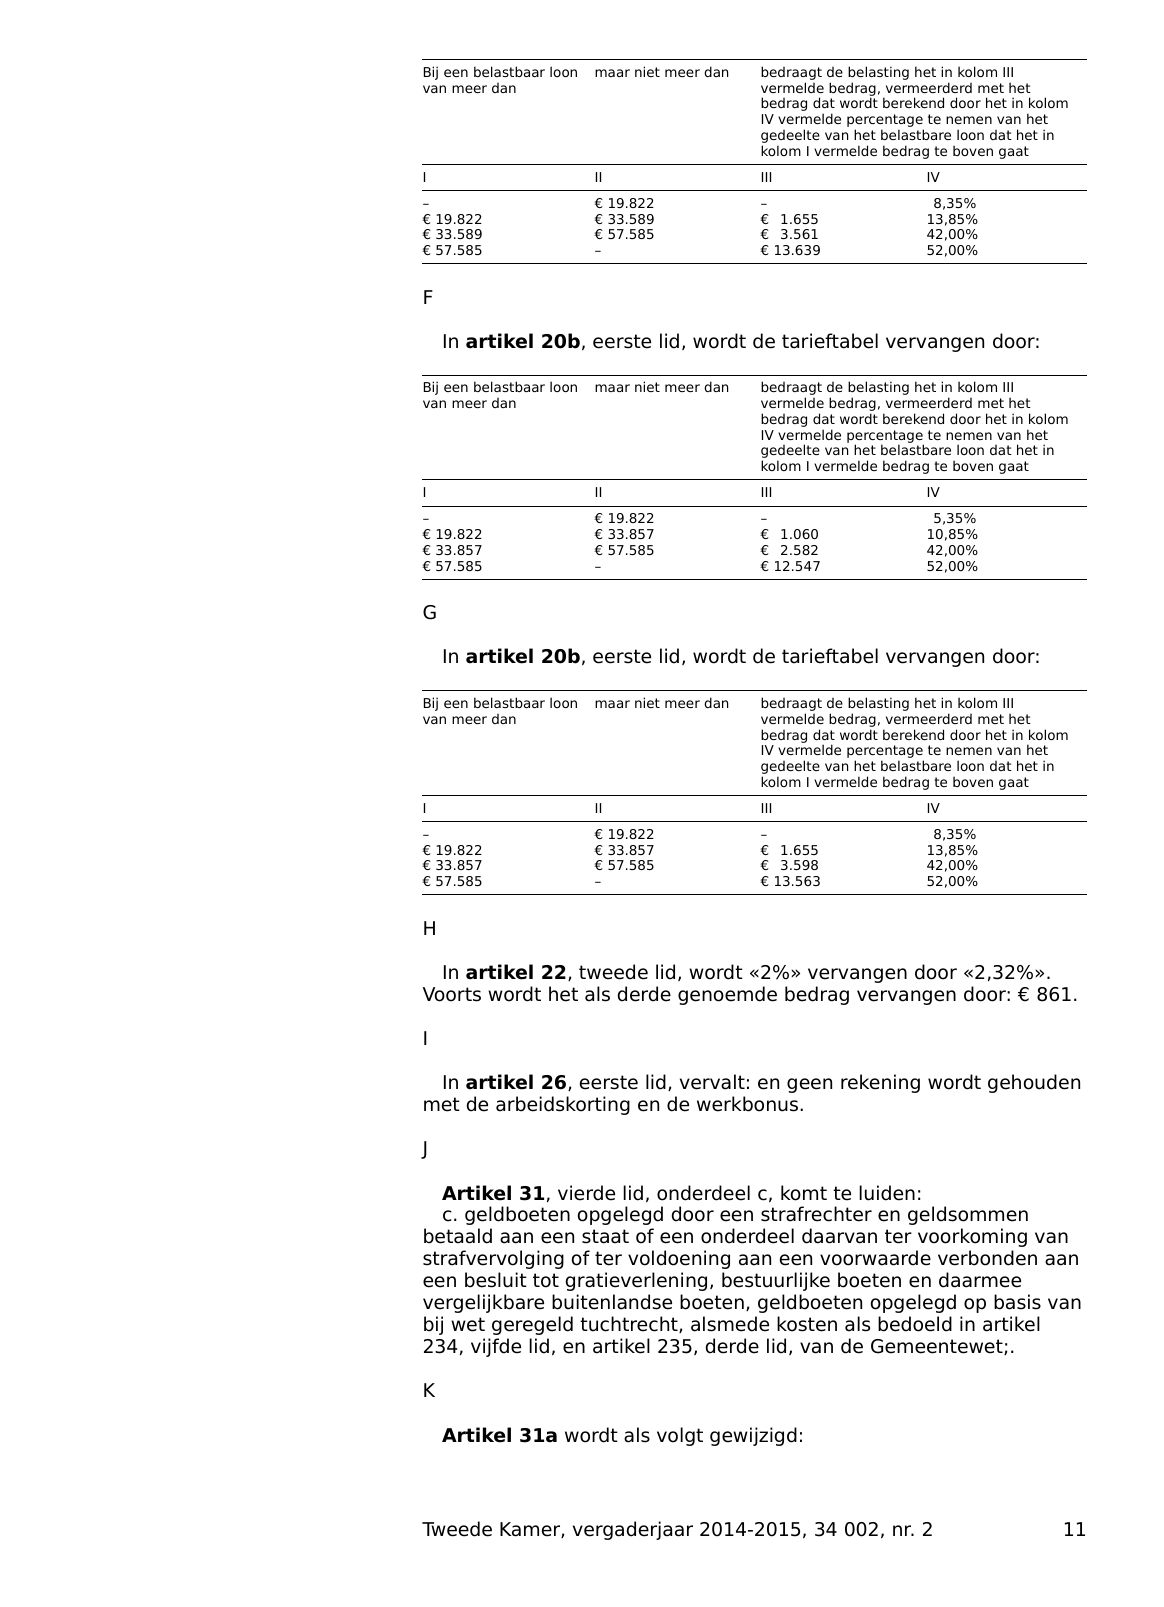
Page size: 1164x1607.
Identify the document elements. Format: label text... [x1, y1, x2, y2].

table_header Bij een belastbaar loon van meer dan [422, 60, 588, 164]
table_cell – [754, 507, 921, 527]
table_cell III [754, 796, 921, 821]
table_cell € 12.547 [754, 559, 921, 579]
table_cell € 33.857 [588, 527, 754, 543]
text c. geldboeten opgelegd door een strafrechter en geldsommen betaald aan een staat of een onderdeel daarvan ter voorkoming van strafvervolging of ter voldoening aan een voorwaarde verbonden aan een besluit tot gratieverlening, bestuurlijke boeten en daarmee vergelijkbare buitenlandse boeten, geldboeten opgelegd op basis van bij wet geregeld tuchtrecht, alsmede kosten als bedoeld in artikel 234, vijfde lid, en artikel 235, derde lid, van de Gemeentewet;. [422, 1204, 1087, 1358]
table_cell 52,00% [921, 874, 1087, 894]
table_cell II [588, 796, 754, 821]
table_cell IV [921, 165, 1087, 190]
table_header Bij een belastbaar loon van meer dan [422, 376, 588, 479]
table_cell € 57.585 [422, 243, 588, 263]
table_cell IV [921, 480, 1087, 506]
table_cell € 57.585 [422, 559, 588, 579]
text J [422, 1138, 1087, 1160]
table_cell 52,00% [921, 243, 1087, 263]
table_cell – [588, 559, 754, 579]
table_cell 8,35% [921, 191, 1087, 211]
table_cell – [422, 507, 588, 527]
table_cell – [588, 874, 754, 894]
table_cell 10,85% [921, 527, 1087, 543]
table_header bedraagt de belasting het in kolom III vermelde bedrag, vermeerderd met het bedrag dat wordt berekend door het in kolom IV vermelde percentage te nemen van het gedeelte van het belastbare loon dat het in kolom I vermelde bedrag te boven gaat [754, 376, 1087, 479]
table_cell € 13.639 [754, 243, 921, 263]
table_cell € 57.585 [588, 543, 754, 558]
table_cell € 19.822 [588, 822, 754, 842]
table_cell I [422, 480, 588, 506]
table_cell € 3.561 [754, 227, 921, 243]
table_cell II [588, 165, 754, 190]
table_cell I [422, 796, 588, 821]
table_cell 5,35% [921, 507, 1087, 527]
text In artikel 20b, eerste lid, wordt de tarieftabel vervangen door: [422, 646, 1087, 668]
table_cell € 19.822 [422, 843, 588, 858]
table_cell € 2.582 [754, 543, 921, 558]
table_cell – [754, 822, 921, 842]
table_header maar niet meer dan [588, 376, 754, 479]
text In artikel 20b, eerste lid, wordt de tarieftabel vervangen door: [422, 331, 1087, 353]
table_cell 8,35% [921, 822, 1087, 842]
table_cell I [422, 165, 588, 190]
table_cell € 57.585 [588, 227, 754, 243]
table_cell – [422, 191, 588, 211]
table_cell € 57.585 [588, 858, 754, 874]
table_cell 52,00% [921, 559, 1087, 579]
table_cell € 3.598 [754, 858, 921, 874]
table_cell € 57.585 [422, 874, 588, 894]
table_cell € 19.822 [588, 191, 754, 211]
table_header maar niet meer dan [588, 691, 754, 795]
table_cell € 33.589 [588, 211, 754, 227]
table_cell – [754, 191, 921, 211]
text Artikel 31a wordt als volgt gewijzigd: [422, 1424, 1087, 1447]
table_cell € 1.655 [754, 211, 921, 227]
table_cell IV [921, 796, 1087, 821]
table_header bedraagt de belasting het in kolom III vermelde bedrag, vermeerderd met het bedrag dat wordt berekend door het in kolom IV vermelde percentage te nemen van het gedeelte van het belastbare loon dat het in kolom I vermelde bedrag te boven gaat [754, 691, 1087, 795]
table_cell € 33.589 [422, 227, 588, 243]
table_cell 13,85% [921, 211, 1087, 227]
table_cell 42,00% [921, 227, 1087, 243]
table_cell II [588, 480, 754, 506]
table_cell € 19.822 [588, 507, 754, 527]
text Artikel 31, vierde lid, onderdeel c, komt te luiden: [422, 1182, 1087, 1204]
table_header maar niet meer dan [588, 60, 754, 164]
table_header bedraagt de belasting het in kolom III vermelde bedrag, vermeerderd met het bedrag dat wordt berekend door het in kolom IV vermelde percentage te nemen van het gedeelte van het belastbare loon dat het in kolom I vermelde bedrag te boven gaat [754, 60, 1087, 164]
table_cell 42,00% [921, 543, 1087, 558]
table_cell 13,85% [921, 843, 1087, 858]
table_cell € 33.857 [422, 543, 588, 558]
text In artikel 26, eerste lid, vervalt: en geen rekening wordt gehouden met de arbeidskorting en de werkbonus. [422, 1072, 1087, 1116]
table_cell – [422, 822, 588, 842]
table_cell – [588, 243, 754, 263]
table_cell € 1.655 [754, 843, 921, 858]
text H [422, 918, 1087, 939]
table_cell 42,00% [921, 858, 1087, 874]
table_cell € 19.822 [422, 211, 588, 227]
table_header Bij een belastbaar loon van meer dan [422, 691, 588, 795]
table_cell III [754, 165, 921, 190]
table_cell € 1.060 [754, 527, 921, 543]
text F [422, 287, 1087, 308]
text In artikel 22, tweede lid, wordt «2%» vervangen door «2,32%». Voorts wordt het als derde genoemde bedrag vervangen door: € 861. [422, 962, 1087, 1006]
text K [422, 1380, 1087, 1402]
table_cell € 19.822 [422, 527, 588, 543]
table_cell III [754, 480, 921, 506]
text I [422, 1028, 1087, 1050]
table_cell € 33.857 [588, 843, 754, 858]
text G [422, 602, 1087, 624]
table_cell € 33.857 [422, 858, 588, 874]
table_cell € 13.563 [754, 874, 921, 894]
